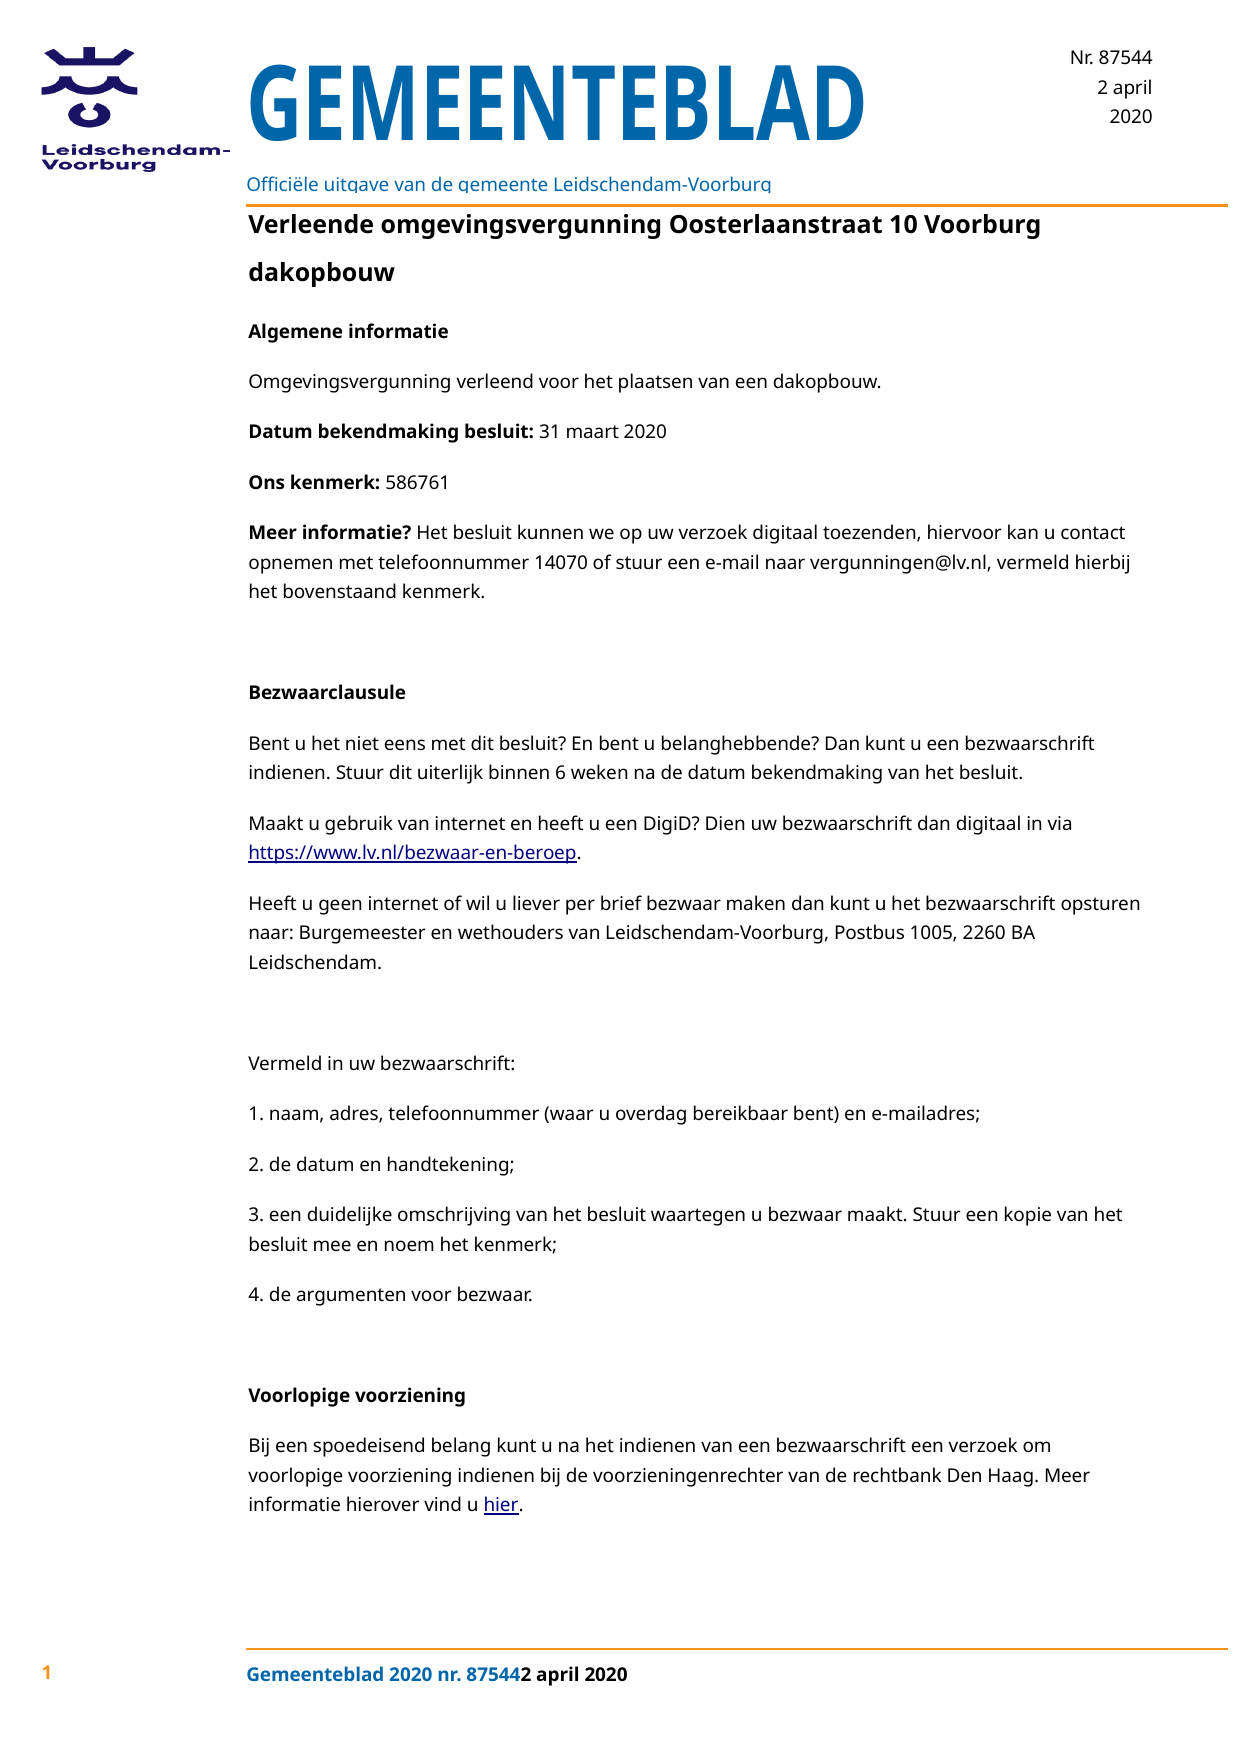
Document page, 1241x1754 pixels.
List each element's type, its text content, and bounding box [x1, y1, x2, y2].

text Datum bekendmaking besluit: 31 maart 2020 [248, 419, 1152, 444]
text Meer informatie? Het besluit kunnen we op uw verzoek digitaal toezenden, hiervoor kan u contact opnemen met telefoonnummer 14070 of stuur een e-mail naar vergunningen@lv.nl, vermeld hierbij het bovenstaand kenmerk. [248, 519, 1152, 604]
text Omgevingsvergunning verleend voor het plaatsen van een dakopbouw. [248, 368, 1152, 394]
text Verleende omgevingsvergunning Oosterlaanstraat 10 Voorburg dakopbouw [248, 207, 1152, 288]
text 3. een duidelijke omschrijving van het besluit waartegen u bezwaar maakt. Stuur een kopie van het besluit mee en noem het kenmerk; [248, 1201, 1152, 1257]
text 1. naam, adres, telefoonnummer (waar u overdag bereikbaar bent) en e-mailadres; [248, 1100, 1152, 1126]
text 4. de argumenten voor bezwaar. [248, 1281, 1152, 1307]
picture [41, 47, 231, 172]
text Bij een spoedeisend belang kunt u na het indienen van een bezwaarschrift een verzoek om voorlopige voorziening indienen bij de voorzieningenrechter van de rechtbank Den Haag. Meer informatie hierover vind u hier. [248, 1432, 1152, 1517]
text Vermeld in uw bezwaarschrift: [248, 1050, 1152, 1076]
text Bent u het niet eens met dit besluit? En bent u belanghebbende? Dan kunt u een bezwaarschrift indienen. Stuur dit uiterlijk binnen 6 weken na de datum bekendmaking van het besluit. [248, 730, 1152, 785]
text Voorlopige voorziening [248, 1382, 1152, 1408]
text Maakt u gebruik van internet en heeft u een DigiD? Dien uw bezwaarschrift dan digitaal in via https://www.lv.nl/bezwaar-en-beroep. [248, 810, 1152, 865]
text Bezwaarclausule [248, 679, 1152, 705]
text Heeft u geen internet of wil u liever per brief bezwaar maken dan kunt u het bezwaarschrift opsturen naar: Burgemeester en wethouders van Leidschendam-Voorburg, Postbus 1005, 2260 BA Leidschendam. [248, 890, 1152, 975]
text Algemene informatie [248, 318, 1152, 344]
text 2. de datum en handtekening; [248, 1151, 1152, 1177]
text Ons kenmerk: 586761 [248, 469, 1152, 495]
